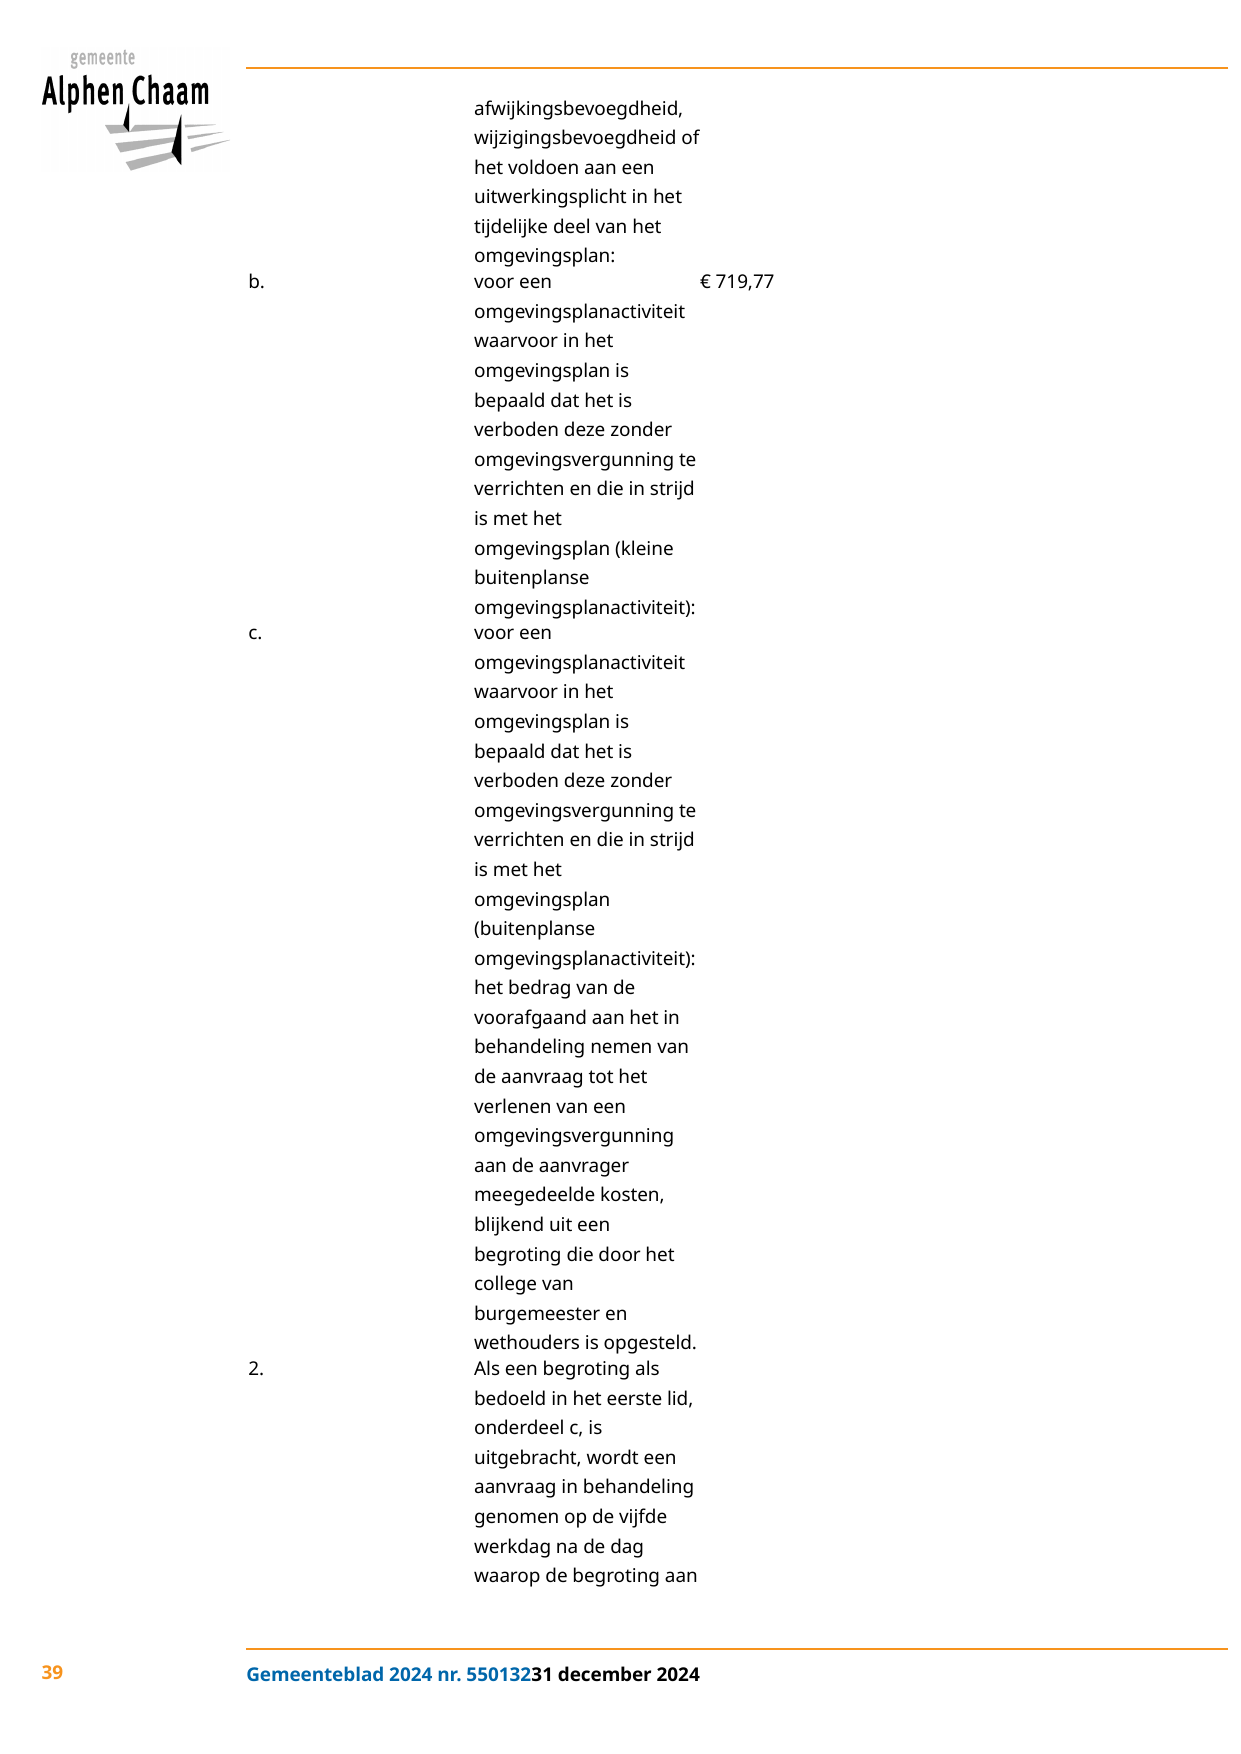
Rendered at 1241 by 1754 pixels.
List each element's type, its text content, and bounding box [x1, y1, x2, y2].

table_cell afwijkingsbevoegdheid, wijzigingsbevoegdheid of het voldoen aan een uitwerkingsplicht in het tijdelijke deel van het omgevingsplan: [474, 95, 700, 268]
table_cell c. [248, 620, 474, 1355]
table_cell [926, 620, 1152, 1355]
table_cell [248, 95, 474, 268]
table_cell € 719,77 [700, 269, 926, 619]
table_cell voor een omgevingsplanactiviteit waarvoor in het omgevingsplan is bepaald dat het is verboden deze zonder omgevingsvergunning te verrichten en die in strijd is met het omgevingsplan (kleine buitenplanse omgevingsplanactiviteit): [474, 269, 700, 619]
table_cell [700, 95, 926, 268]
table_cell [926, 1355, 1152, 1588]
table_cell [926, 95, 1152, 268]
picture [41, 47, 231, 172]
table_cell b. [248, 269, 474, 619]
table_cell [926, 269, 1152, 619]
table_cell voor een omgevingsplanactiviteit waarvoor in het omgevingsplan is bepaald dat het is verboden deze zonder omgevingsvergunning te verrichten en die in strijd is met het omgevingsplan (buitenplanse omgevingsplanactiviteit): het bedrag van de voorafgaand aan het in behandeling nemen van de aanvraag tot het verlenen van een omgevingsvergunning aan de aanvrager meegedeelde kosten, blijkend uit een begroting die door het college van burgemeester en wethouders is opgesteld. [474, 620, 700, 1355]
table_cell [700, 620, 926, 1355]
table_cell Als een begroting als bedoeld in het eerste lid, onderdeel c, is uitgebracht, wordt een aanvraag in behandeling genomen op de vijfde werkdag na de dag waarop de begroting aan [474, 1355, 700, 1588]
table_cell [700, 1355, 926, 1588]
table_cell 2. [248, 1355, 474, 1588]
